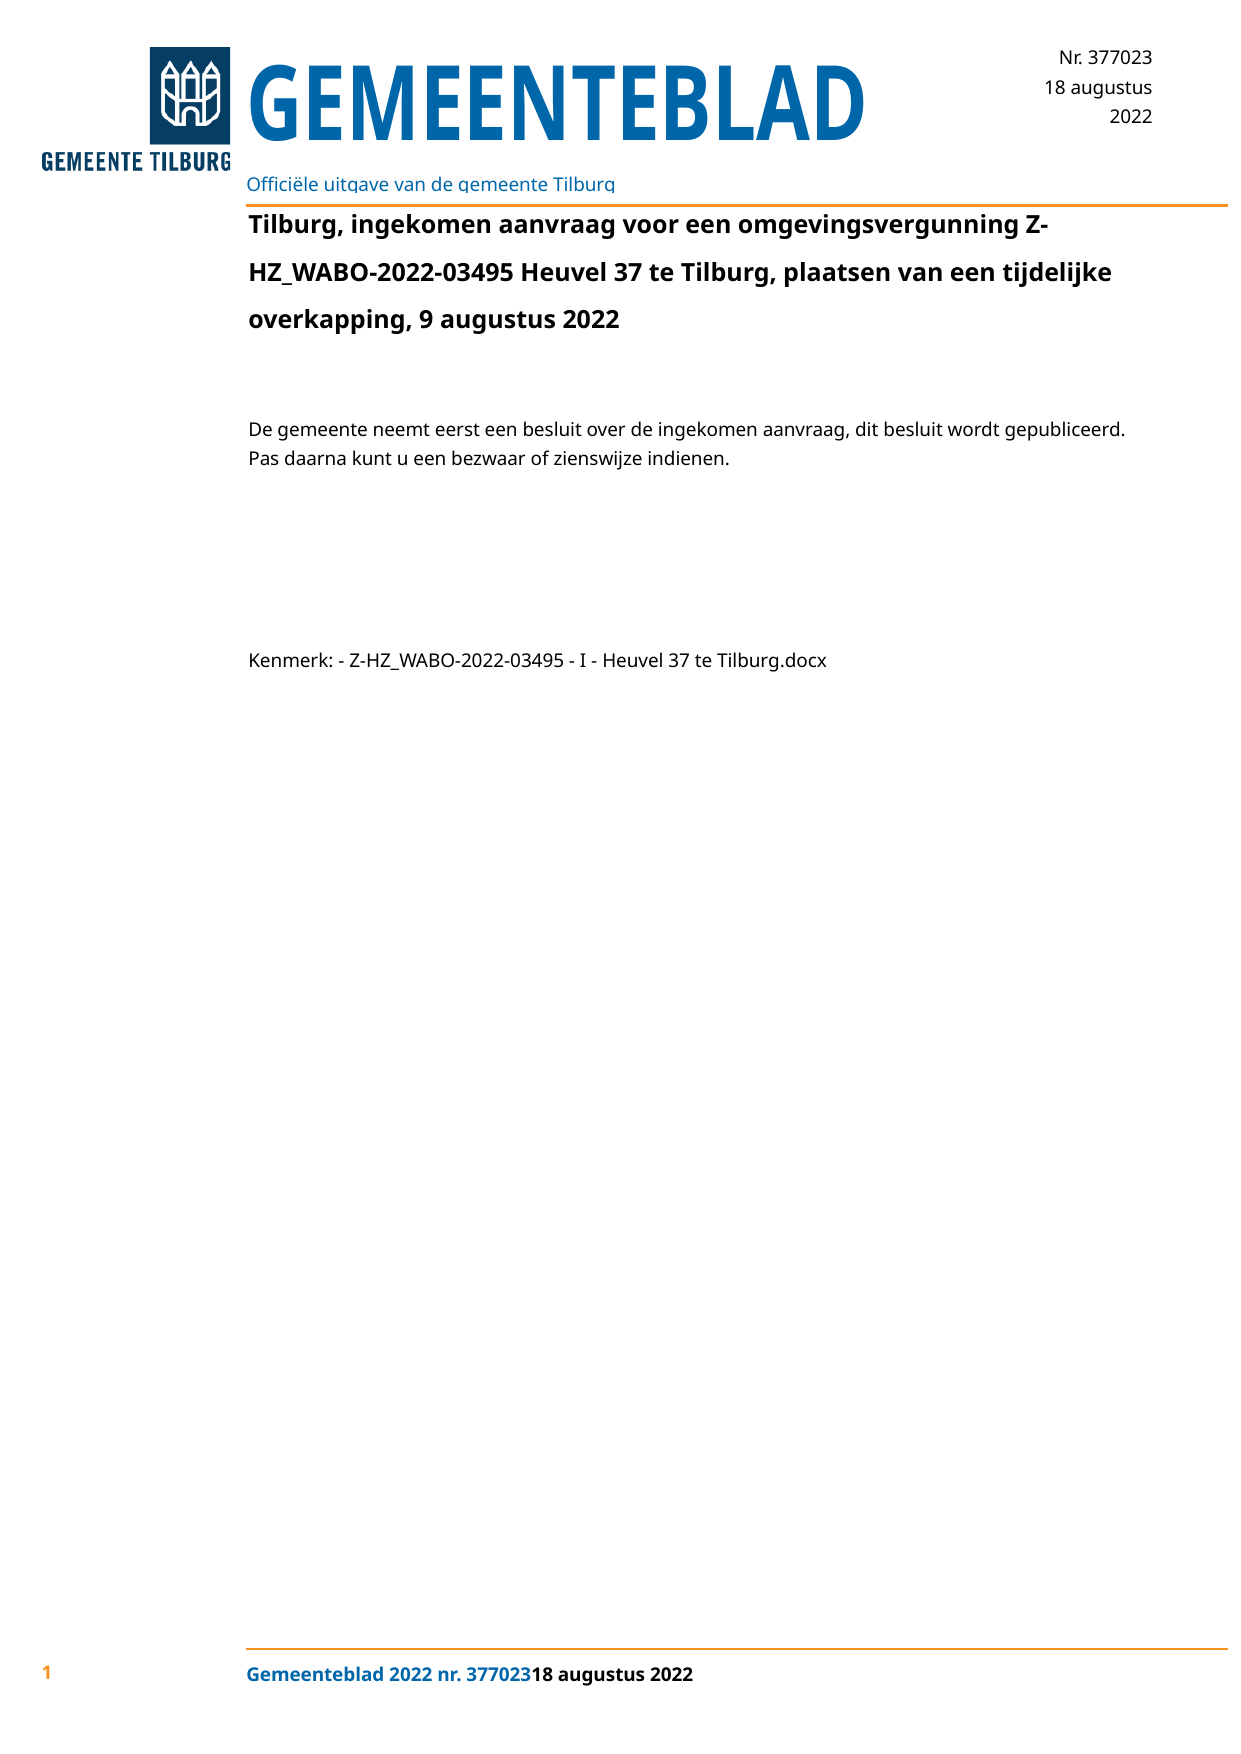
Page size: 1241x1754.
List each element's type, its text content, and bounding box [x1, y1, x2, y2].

text De gemeente neemt eerst een besluit over de ingekomen aanvraag, dit besluit wordt gepubliceerd. Pas daarna kunt u een bezwaar of zienswijze indienen. [248, 416, 1152, 471]
text Kenmerk: - Z-HZ_WABO-2022-03495 - I - Heuvel 37 te Tilburg.docx [248, 647, 1152, 673]
text Tilburg, ingekomen aanvraag voor een omgevingsvergunning Z-HZ_WABO-2022-03495 Heuvel 37 te Tilburg, plaatsen van een tijdelijke overkapping, 9 augustus 2022 [248, 207, 1152, 336]
picture [41, 47, 231, 172]
